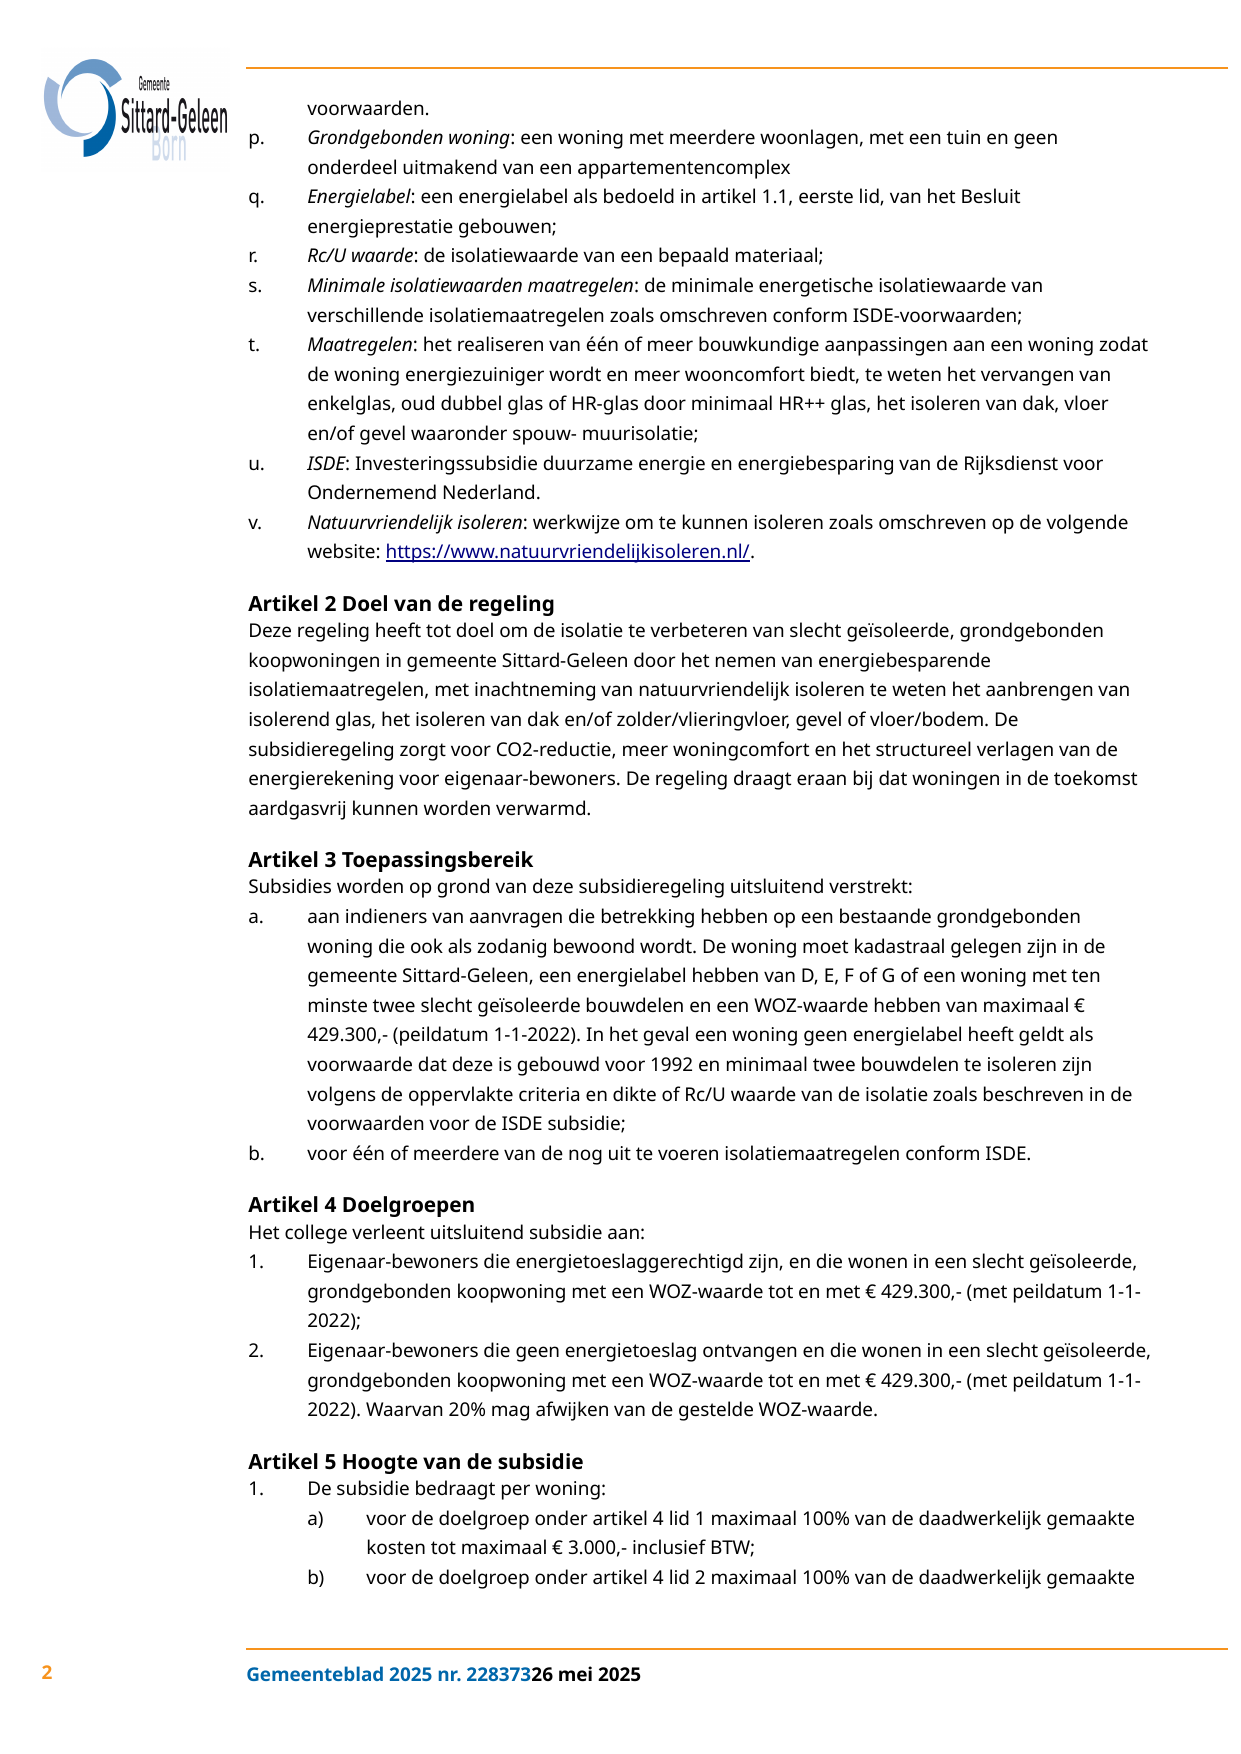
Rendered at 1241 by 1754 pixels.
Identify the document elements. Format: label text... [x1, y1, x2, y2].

list voorwaarden. [248, 95, 1152, 121]
list Minimale isolatiewaarden maatregelen: de minimale energetische isolatiewaarde van verschillende isolatiemaatregelen zoals omschreven conform ISDE-voorwaarden; [248, 272, 1152, 328]
list voor één of meerdere van de nog uit te voeren isolatiemaatregelen conform ISDE. [248, 1140, 1152, 1166]
list Rc/U waarde: de isolatiewaarde van een bepaald materiaal; [248, 243, 1152, 268]
list ISDE: Investeringssubsidie duurzame energie en energiebesparing van de Rijksdienst voor Ondernemend Nederland. [248, 450, 1152, 505]
text Artikel 3 Toepassingsbereik [248, 845, 1152, 874]
text Artikel 2 Doel van de regeling [248, 589, 1152, 617]
list aan indieners van aanvragen die betrekking hebben op een bestaande grondgebonden woning die ook als zodanig bewoond wordt. De woning moet kadastraal gelegen zijn in de gemeente Sittard-Geleen, een energielabel hebben van D, E, F of G of een woning met ten minste twee slecht geïsoleerde bouwdelen en een WOZ-waarde hebben van maximaal € 429.300,- (peildatum 1-1-2022). In het geval een woning geen energielabel heeft geldt als voorwaarde dat deze is gebouwd voor 1992 en minimaal twee bouwdelen te isoleren zijn volgens de oppervlakte criteria en dikte of Rc/U waarde van de isolatie zoals beschreven in de voorwaarden voor de ISDE subsidie; [248, 903, 1152, 1136]
text Artikel 5 Hoogte van de subsidie [248, 1447, 1152, 1475]
text Artikel 4 Doelgroepen [248, 1190, 1152, 1219]
text Het college verleent uitsluitend subsidie aan: [248, 1219, 1152, 1244]
list Energielabel: een energielabel als bedoeld in artikel 1.1, eerste lid, van het Besluit energieprestatie gebouwen; [248, 183, 1152, 239]
list Eigenaar-bewoners die geen energietoeslag ontvangen en die wonen in een slecht geïsoleerde, grondgebonden koopwoning met een WOZ-waarde tot en met € 429.300,- (met peildatum 1-1-2022). Waarvan 20% mag afwijken van de gestelde WOZ-waarde. [248, 1337, 1152, 1422]
text Subsidies worden op grond van deze subsidieregeling uitsluitend verstrekt: [248, 874, 1152, 899]
list voor de doelgroep onder artikel 4 lid 1 maximaal 100% van de daadwerkelijk gemaakte kosten tot maximaal € 3.000,- inclusief BTW; [307, 1505, 1152, 1560]
list De subsidie bedraagt per woning: [248, 1475, 1152, 1501]
picture [41, 47, 231, 172]
list Maatregelen: het realiseren van één of meer bouwkundige aanpassingen aan een woning zodat de woning energiezuiniger wordt en meer wooncomfort biedt, te weten het vervangen van enkelglas, oud dubbel glas of HR-glas door minimaal HR++ glas, het isoleren van dak, vloer en/of gevel waaronder spouw- muurisolatie; [248, 331, 1152, 446]
list Grondgebonden woning: een woning met meerdere woonlagen, met een tuin en geen onderdeel uitmakend van een appartementencomplex [248, 124, 1152, 180]
list Eigenaar-bewoners die energietoeslaggerechtigd zijn, en die wonen in een slecht geïsoleerde, grondgebonden koopwoning met een WOZ-waarde tot en met € 429.300,- (met peildatum 1-1-2022); [248, 1248, 1152, 1333]
list Natuurvriendelijk isoleren: werkwijze om te kunnen isoleren zoals omschreven op de volgende website: https://www.natuurvriendelijkisoleren.nl/. [248, 509, 1152, 564]
text Deze regeling heeft tot doel om de isolatie te verbeteren van slecht geïsoleerde, grondgebonden koopwoningen in gemeente Sittard-Geleen door het nemen van energiebesparende isolatiemaatregelen, met inachtneming van natuurvriendelijk isoleren te weten het aanbrengen van isolerend glas, het isoleren van dak en/of zolder/vlieringvloer, gevel of vloer/bodem. De subsidieregeling zorgt voor CO2-reductie, meer woningcomfort en het structureel verlagen van de energierekening voor eigenaar-bewoners. De regeling draagt eraan bij dat woningen in de toekomst aardgasvrij kunnen worden verwarmd. [248, 617, 1152, 821]
list voor de doelgroep onder artikel 4 lid 2 maximaal 100% van de daadwerkelijk gemaakte [307, 1564, 1152, 1590]
